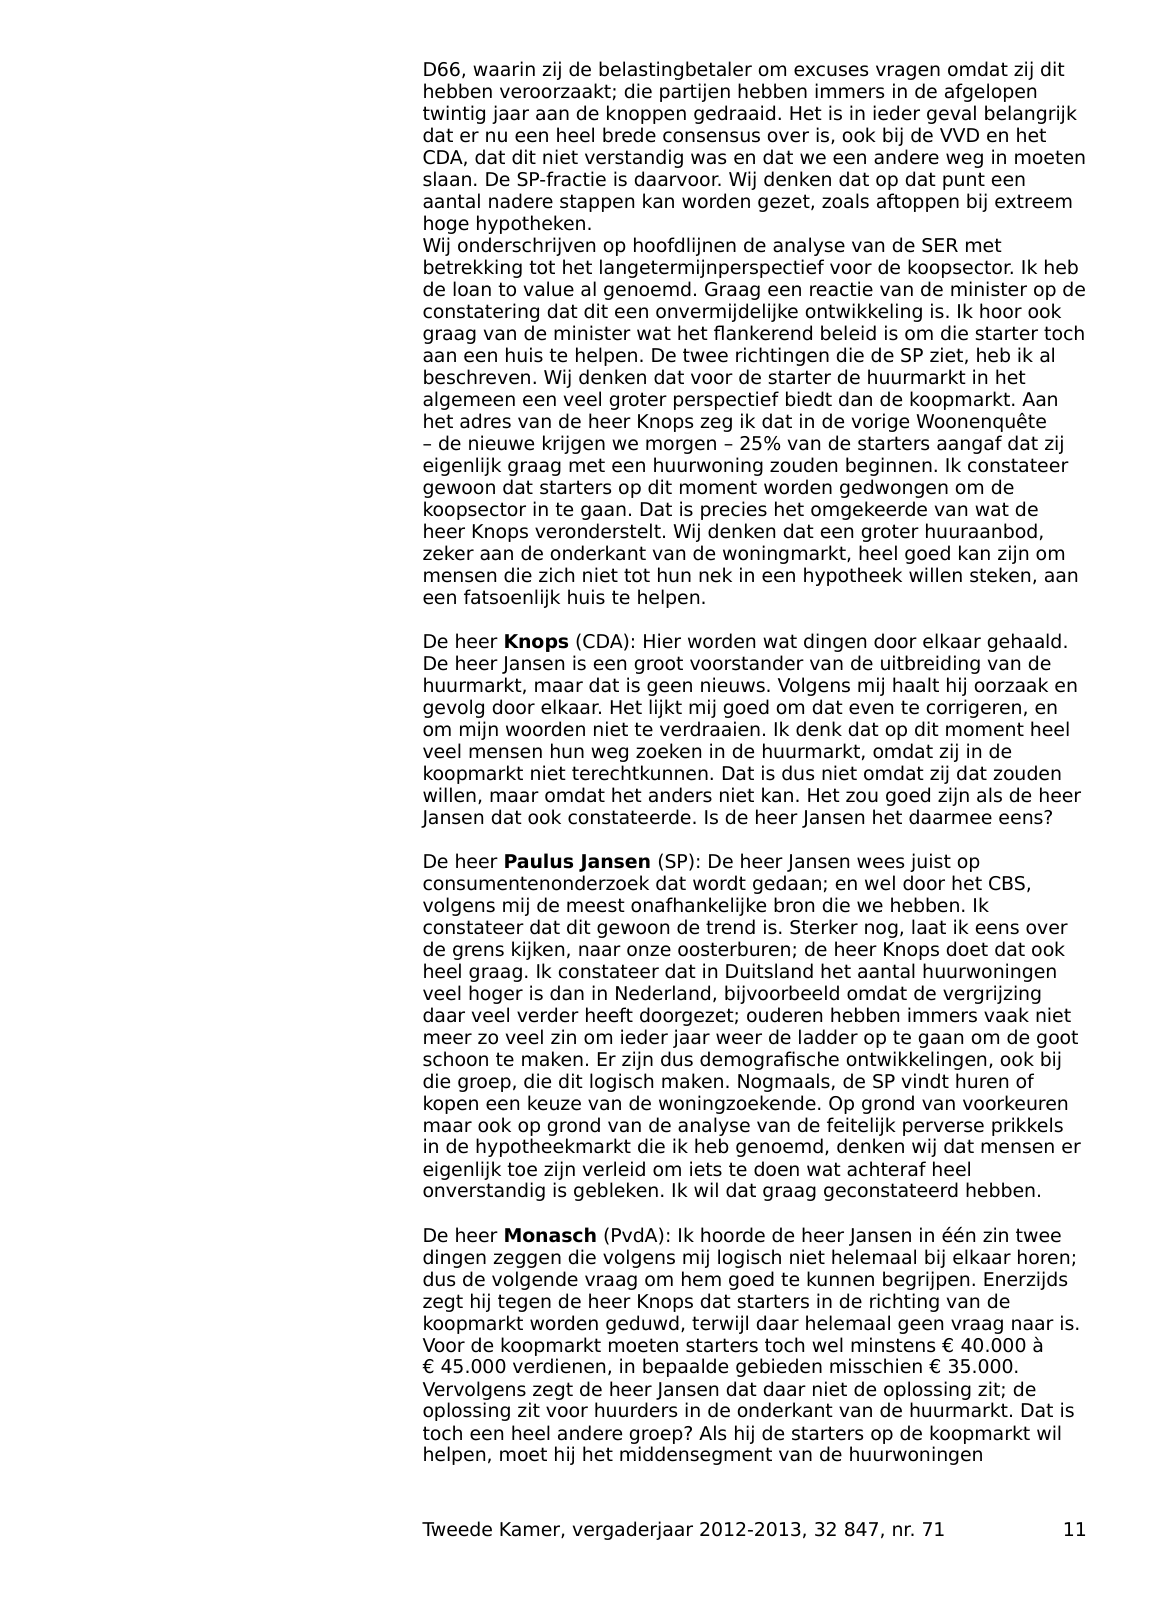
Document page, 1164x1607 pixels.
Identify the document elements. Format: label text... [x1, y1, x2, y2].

text D66, waarin zij de belastingbetaler om excuses vragen omdat zij dit hebben veroorzaakt; die partijen hebben immers in de afgelopen twintig jaar aan de knoppen gedraaid. Het is in ieder geval belangrijk dat er nu een heel brede consensus over is, ook bij de VVD en het CDA, dat dit niet verstandig was en dat we een andere weg in moeten slaan. De SP-fractie is daarvoor. Wij denken dat op dat punt een aantal nadere stappen kan worden gezet, zoals aftoppen bij extreem hoge hypotheken. [422, 59, 1087, 235]
text De heer Monasch (PvdA): Ik hoorde de heer Jansen in één zin twee dingen zeggen die volgens mij logisch niet helemaal bij elkaar horen; dus de volgende vraag om hem goed te kunnen begrijpen. Enerzijds zegt hij tegen de heer Knops dat starters in de richting van de koopmarkt worden geduwd, terwijl daar helemaal geen vraag naar is. Voor de koopmarkt moeten starters toch wel minstens € 40.000 à € 45.000 verdienen, in bepaalde gebieden misschien € 35.000. Vervolgens zegt de heer Jansen dat daar niet de oplossing zit; de oplossing zit voor huurders in de onderkant van de huurmarkt. Dat is toch een heel andere groep? Als hij de starters op de koopmarkt wil helpen, moet hij het middensegment van de huurwoningen [422, 1224, 1087, 1466]
text De heer Knops (CDA): Hier worden wat dingen door elkaar gehaald. De heer Jansen is een groot voorstander van de uitbreiding van de huurmarkt, maar dat is geen nieuws. Volgens mij haalt hij oorzaak en gevolg door elkaar. Het lijkt mij goed om dat even te corrigeren, en om mijn woorden niet te verdraaien. Ik denk dat op dit moment heel veel mensen hun weg zoeken in de huurmarkt, omdat zij in de koopmarkt niet terechtkunnen. Dat is dus niet omdat zij dat zouden willen, maar omdat het anders niet kan. Het zou goed zijn als de heer Jansen dat ook constateerde. Is de heer Jansen het daarmee eens? [422, 631, 1087, 828]
text De heer Paulus Jansen (SP): De heer Jansen wees juist op consumentenonderzoek dat wordt gedaan; en wel door het CBS, volgens mij de meest onafhankelijke bron die we hebben. Ik constateer dat dit gewoon de trend is. Sterker nog, laat ik eens over de grens kijken, naar onze oosterburen; de heer Knops doet dat ook heel graag. Ik constateer dat in Duitsland het aantal huurwoningen veel hoger is dan in Nederland, bijvoorbeeld omdat de vergrijzing daar veel verder heeft doorgezet; ouderen hebben immers vaak niet meer zo veel zin om ieder jaar weer de ladder op te gaan om de goot schoon te maken. Er zijn dus demografische ontwikkelingen, ook bij die groep, die dit logisch maken. Nogmaals, de SP vindt huren of kopen een keuze van de woningzoekende. Op grond van voorkeuren maar ook op grond van de analyse van de feitelijk perverse prikkels in de hypotheekmarkt die ik heb genoemd, denken wij dat mensen er eigenlijk toe zijn verleid om iets te doen wat achteraf heel onverstandig is gebleken. Ik wil dat graag geconstateerd hebben. [422, 851, 1087, 1202]
text Wij onderschrijven op hoofdlijnen de analyse van de SER met betrekking tot het langetermijnperspectief voor de koopsector. Ik heb de loan to value al genoemd. Graag een reactie van de minister op de constatering dat dit een onvermijdelijke ontwikkeling is. Ik hoor ook graag van de minister wat het flankerend beleid is om die starter toch aan een huis te helpen. De twee richtingen die de SP ziet, heb ik al beschreven. Wij denken dat voor de starter de huurmarkt in het algemeen een veel groter perspectief biedt dan de koopmarkt. Aan het adres van de heer Knops zeg ik dat in de vorige Woonenquête – de nieuwe krijgen we morgen – 25% van de starters aangaf dat zij eigenlijk graag met een huurwoning zouden beginnen. Ik constateer gewoon dat starters op dit moment worden gedwongen om de koopsector in te gaan. Dat is precies het omgekeerde van wat de heer Knops veronderstelt. Wij denken dat een groter huuraanbod, zeker aan de onderkant van de woningmarkt, heel goed kan zijn om mensen die zich niet tot hun nek in een hypotheek willen steken, aan een fatsoenlijk huis te helpen. [422, 235, 1087, 608]
